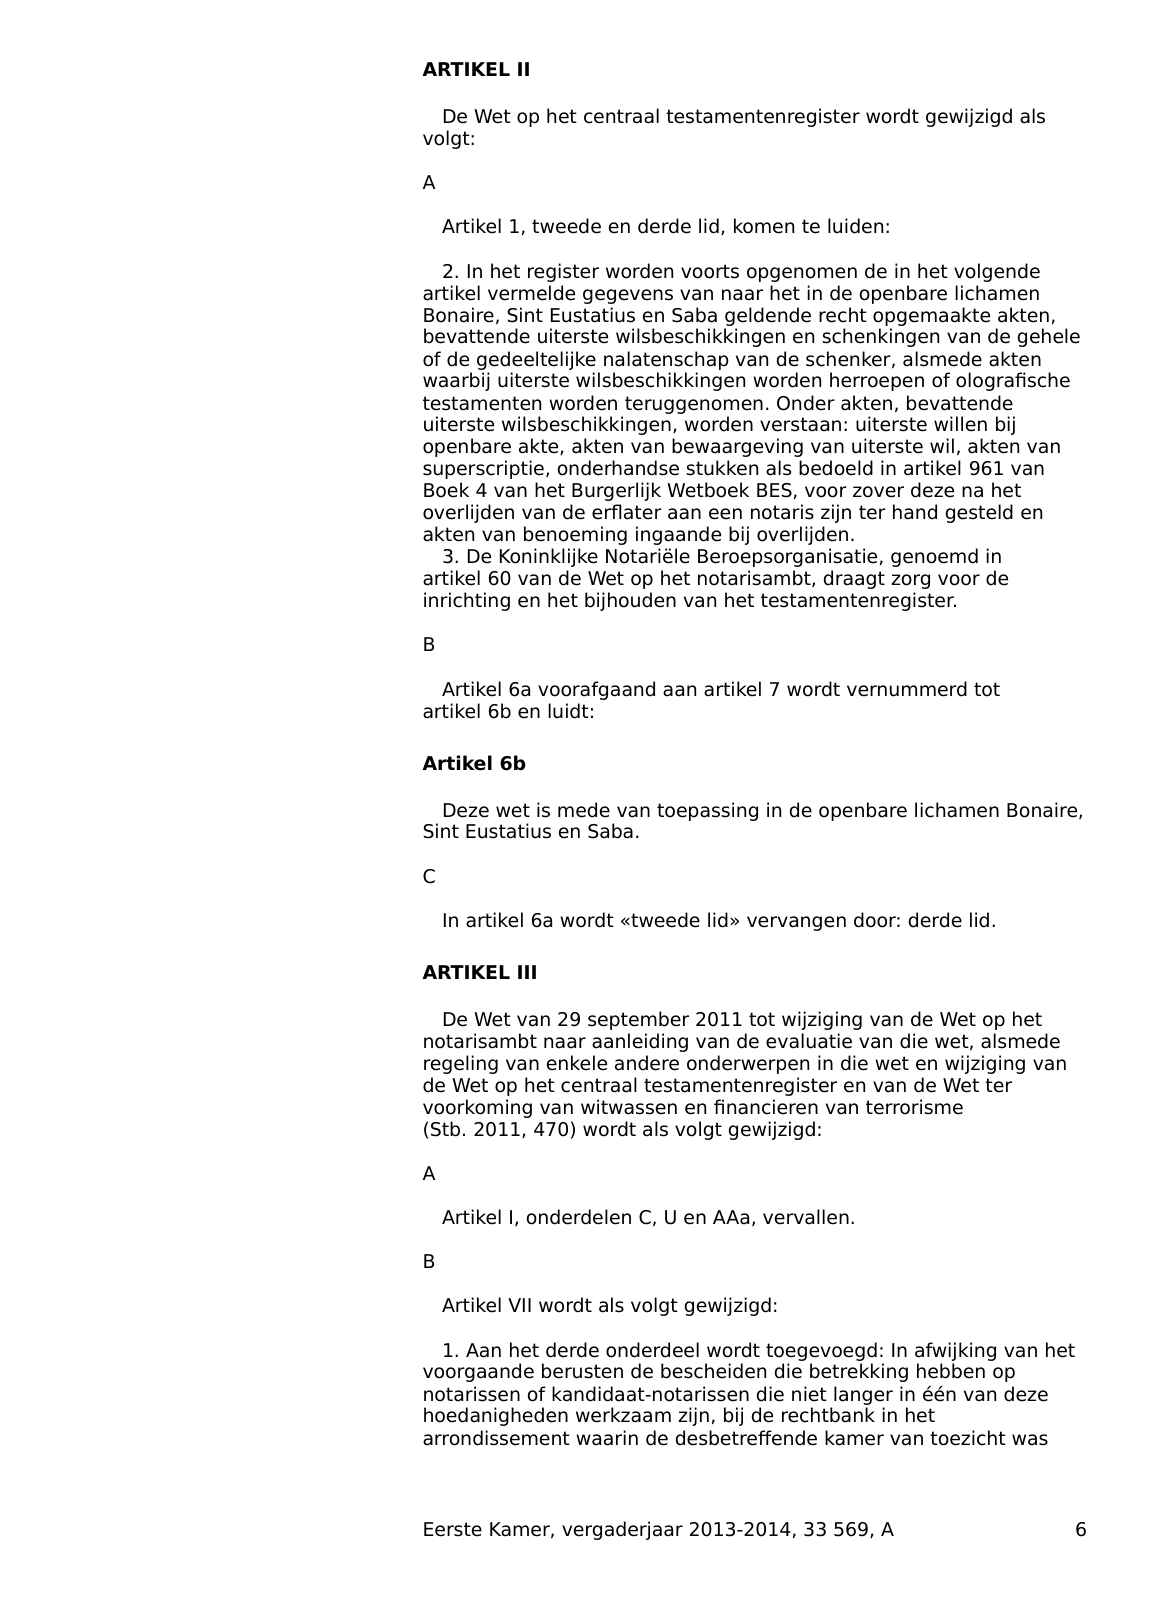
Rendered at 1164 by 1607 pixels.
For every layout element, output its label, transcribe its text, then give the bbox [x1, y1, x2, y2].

text Artikel VII wordt als volgt gewijzigd: [422, 1295, 1087, 1317]
text C [422, 866, 1087, 888]
subtitle ARTIKEL III [422, 962, 1087, 984]
text B [422, 1251, 1087, 1273]
text De Wet op het centraal testamentenregister wordt gewijzigd als volgt: [422, 106, 1087, 150]
subtitle ARTIKEL II [422, 59, 1087, 81]
text 1. Aan het derde onderdeel wordt toegevoegd: In afwijking van het voorgaande berusten de bescheiden die betrekking hebben op notarissen of kandidaat-notarissen die niet langer in één van deze hoedanigheden werkzaam zijn, bij de rechtbank in het arrondissement waarin de desbetreffende kamer van toezicht was [422, 1339, 1087, 1449]
text B [422, 634, 1087, 656]
text De Wet van 29 september 2011 tot wijziging van de Wet op het notarisambt naar aanleiding van de evaluatie van die wet, alsmede regeling van enkele andere onderwerpen in die wet en wijziging van de Wet op het centraal testamentenregister en van de Wet ter voorkoming van witwassen en financieren van terrorisme (Stb. 2011, 470) wordt als volgt gewijzigd: [422, 1009, 1087, 1141]
text Deze wet is mede van toepassing in de openbare lichamen Bonaire, Sint Eustatius en Saba. [422, 799, 1087, 843]
text 3. De Koninklijke Notariële Beroepsorganisatie, genoemd in artikel 60 van de Wet op het notarisambt, draagt zorg voor de inrichting en het bijhouden van het testamentenregister. [422, 546, 1087, 612]
text In artikel 6a wordt «tweede lid» vervangen door: derde lid. [422, 910, 1087, 932]
text A [422, 1163, 1087, 1185]
text Artikel I, onderdelen C, U en AAa, vervallen. [422, 1207, 1087, 1229]
subtitle Artikel 6b [422, 752, 1087, 774]
text Artikel 1, tweede en derde lid, komen te luiden: [422, 216, 1087, 238]
text A [422, 172, 1087, 194]
text 2. In het register worden voorts opgenomen de in het volgende artikel vermelde gegevens van naar het in de openbare lichamen Bonaire, Sint Eustatius en Saba geldende recht opgemaakte akten, bevattende uiterste wilsbeschikkingen en schenkingen van de gehele of de gedeeltelijke nalatenschap van de schenker, alsmede akten waarbij uiterste wilsbeschikkingen worden herroepen of olografische testamenten worden teruggenomen. Onder akten, bevattende uiterste wilsbeschikkingen, worden verstaan: uiterste willen bij openbare akte, akten van bewaargeving van uiterste wil, akten van superscriptie, onderhandse stukken als bedoeld in artikel 961 van Boek 4 van het Burgerlijk Wetboek BES, voor zover deze na het overlijden van de erflater aan een notaris zijn ter hand gesteld en akten van benoeming ingaande bij overlijden. [422, 261, 1087, 546]
text Artikel 6a voorafgaand aan artikel 7 wordt vernummerd tot artikel 6b en luidt: [422, 678, 1087, 722]
